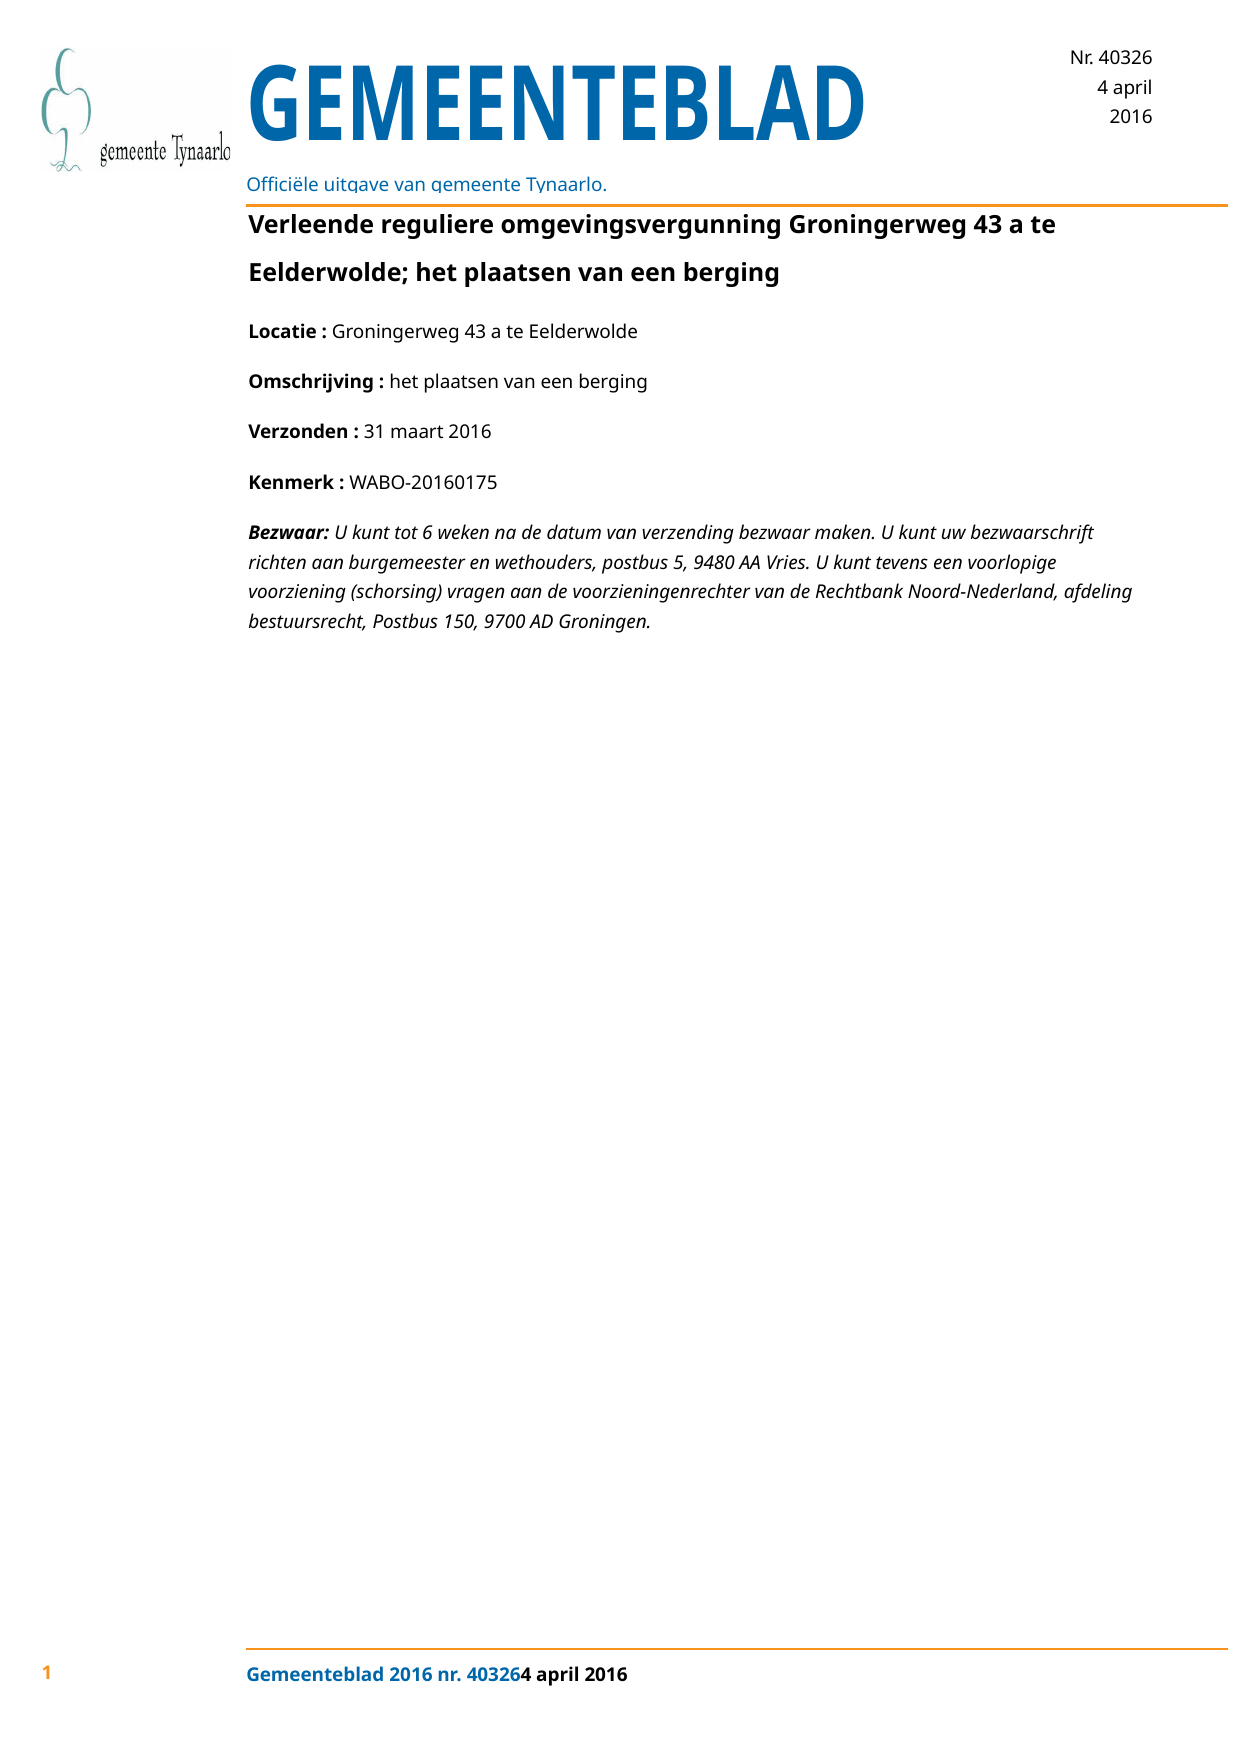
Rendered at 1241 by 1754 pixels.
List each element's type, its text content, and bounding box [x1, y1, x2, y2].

text Kenmerk : WABO-20160175 [248, 469, 1152, 495]
picture [41, 47, 231, 172]
text Verzonden : 31 maart 2016 [248, 419, 1152, 444]
text Bezwaar: U kunt tot 6 weken na de datum van verzending bezwaar maken. U kunt uw bezwaarschrift richten aan burgemeester en wethouders, postbus 5, 9480 AA Vries. U kunt tevens een voorlopige voorziening (schorsing) vragen aan de voorzieningenrechter van de Rechtbank Noord-Nederland, afdeling bestuursrecht, Postbus 150, 9700 AD Groningen. [248, 519, 1152, 634]
text Verleende reguliere omgevingsvergunning Groningerweg 43 a te Eelderwolde; het plaatsen van een berging [248, 207, 1152, 288]
text Omschrijving : het plaatsen van een berging [248, 368, 1152, 394]
text Locatie : Groningerweg 43 a te Eelderwolde [248, 318, 1152, 344]
